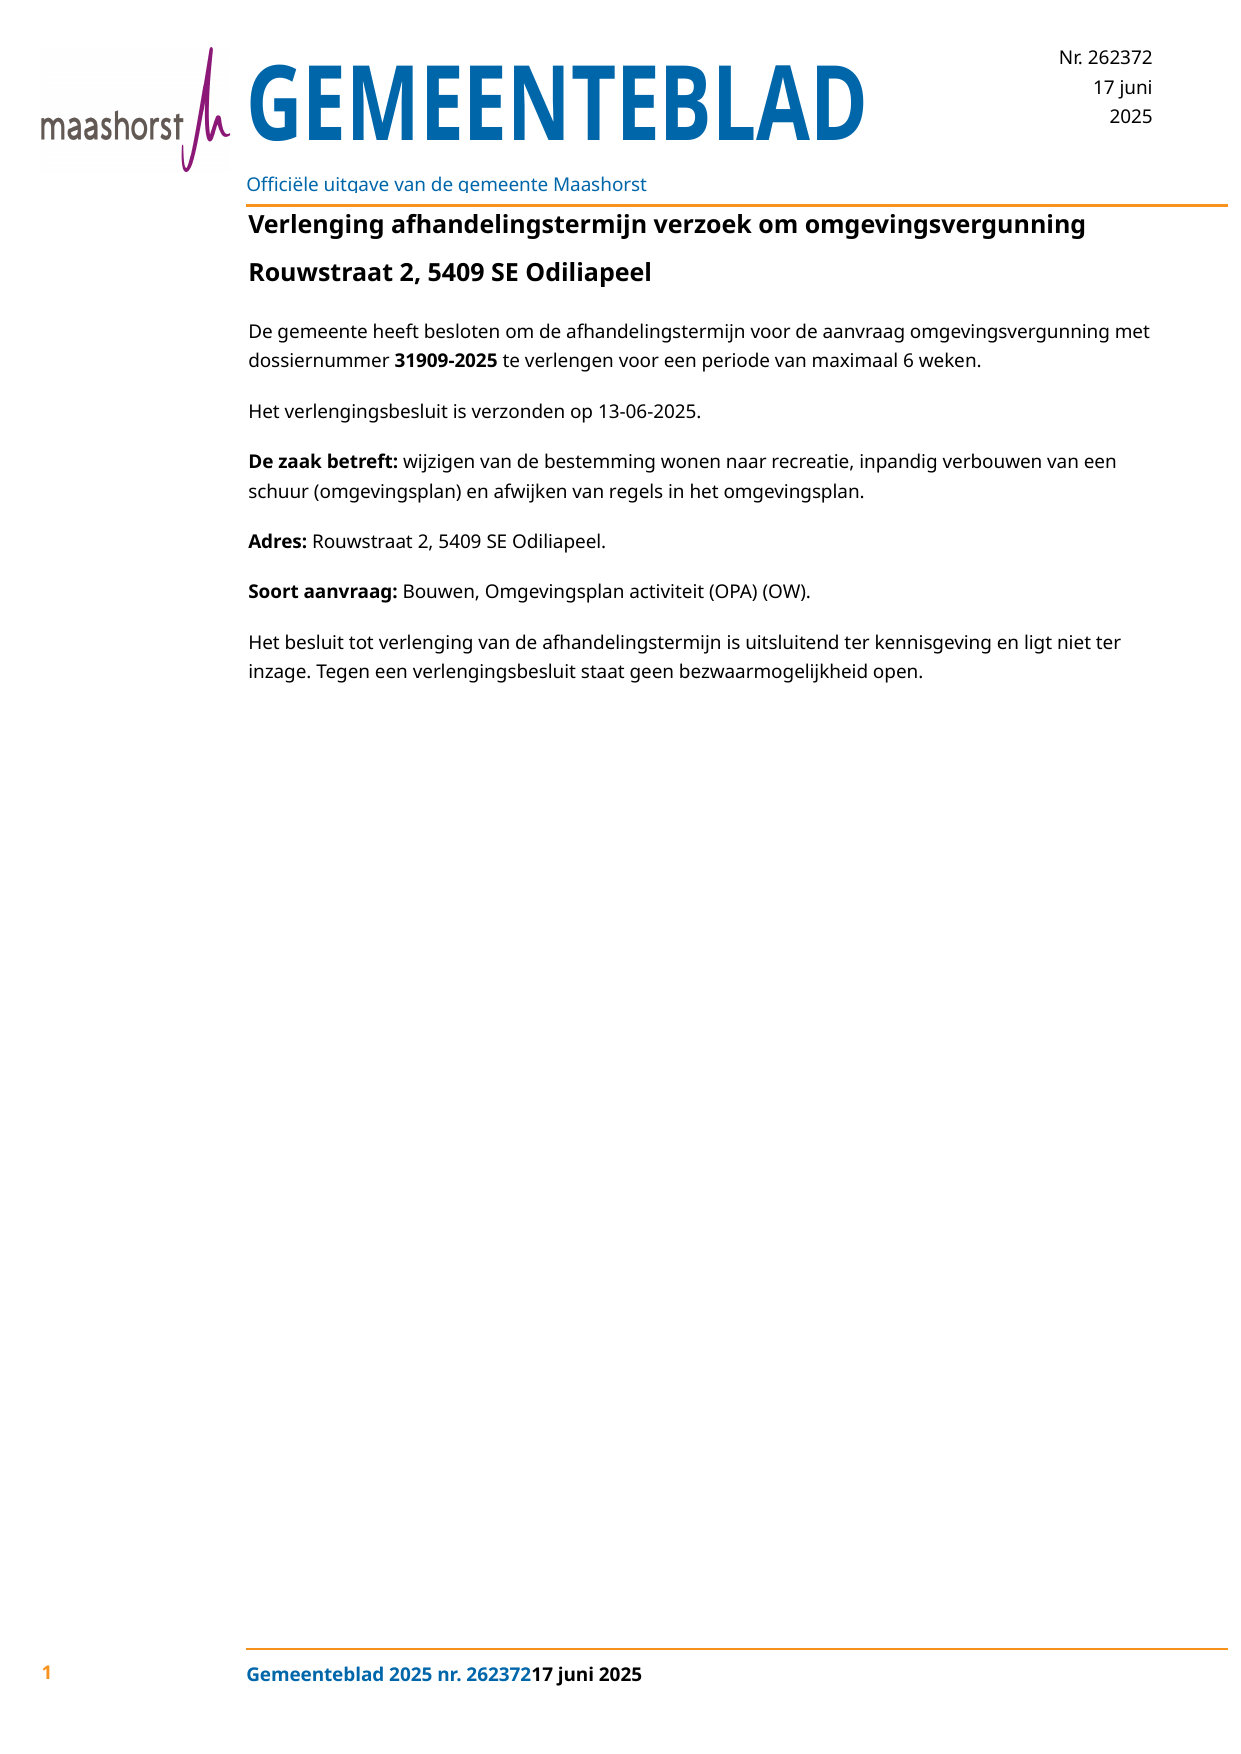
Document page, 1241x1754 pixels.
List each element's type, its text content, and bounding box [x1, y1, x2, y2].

text De gemeente heeft besloten om de afhandelingstermijn voor de aanvraag omgevingsvergunning met dossiernummer 31909-2025 te verlengen voor een periode van maximaal 6 weken. [248, 318, 1152, 373]
text Adres: Rouwstraat 2, 5409 SE Odiliapeel. [248, 528, 1152, 554]
text De zaak betreft: wijzigen van de bestemming wonen naar recreatie, inpandig verbouwen van een schuur (omgevingsplan) en afwijken van regels in het omgevingsplan. [248, 448, 1152, 504]
text Het verlengingsbesluit is verzonden op 13-06-2025. [248, 398, 1152, 424]
text Verlenging afhandelingstermijn verzoek om omgevingsvergunning Rouwstraat 2, 5409 SE Odiliapeel [248, 207, 1152, 288]
text Soort aanvraag: Bouwen, Omgevingsplan activiteit (OPA) (OW). [248, 579, 1152, 604]
picture [41, 47, 231, 172]
text Het besluit tot verlenging van de afhandelingstermijn is uitsluitend ter kennisgeving en ligt niet ter inzage. Tegen een verlengingsbesluit staat geen bezwaarmogelijkheid open. [248, 629, 1152, 684]
